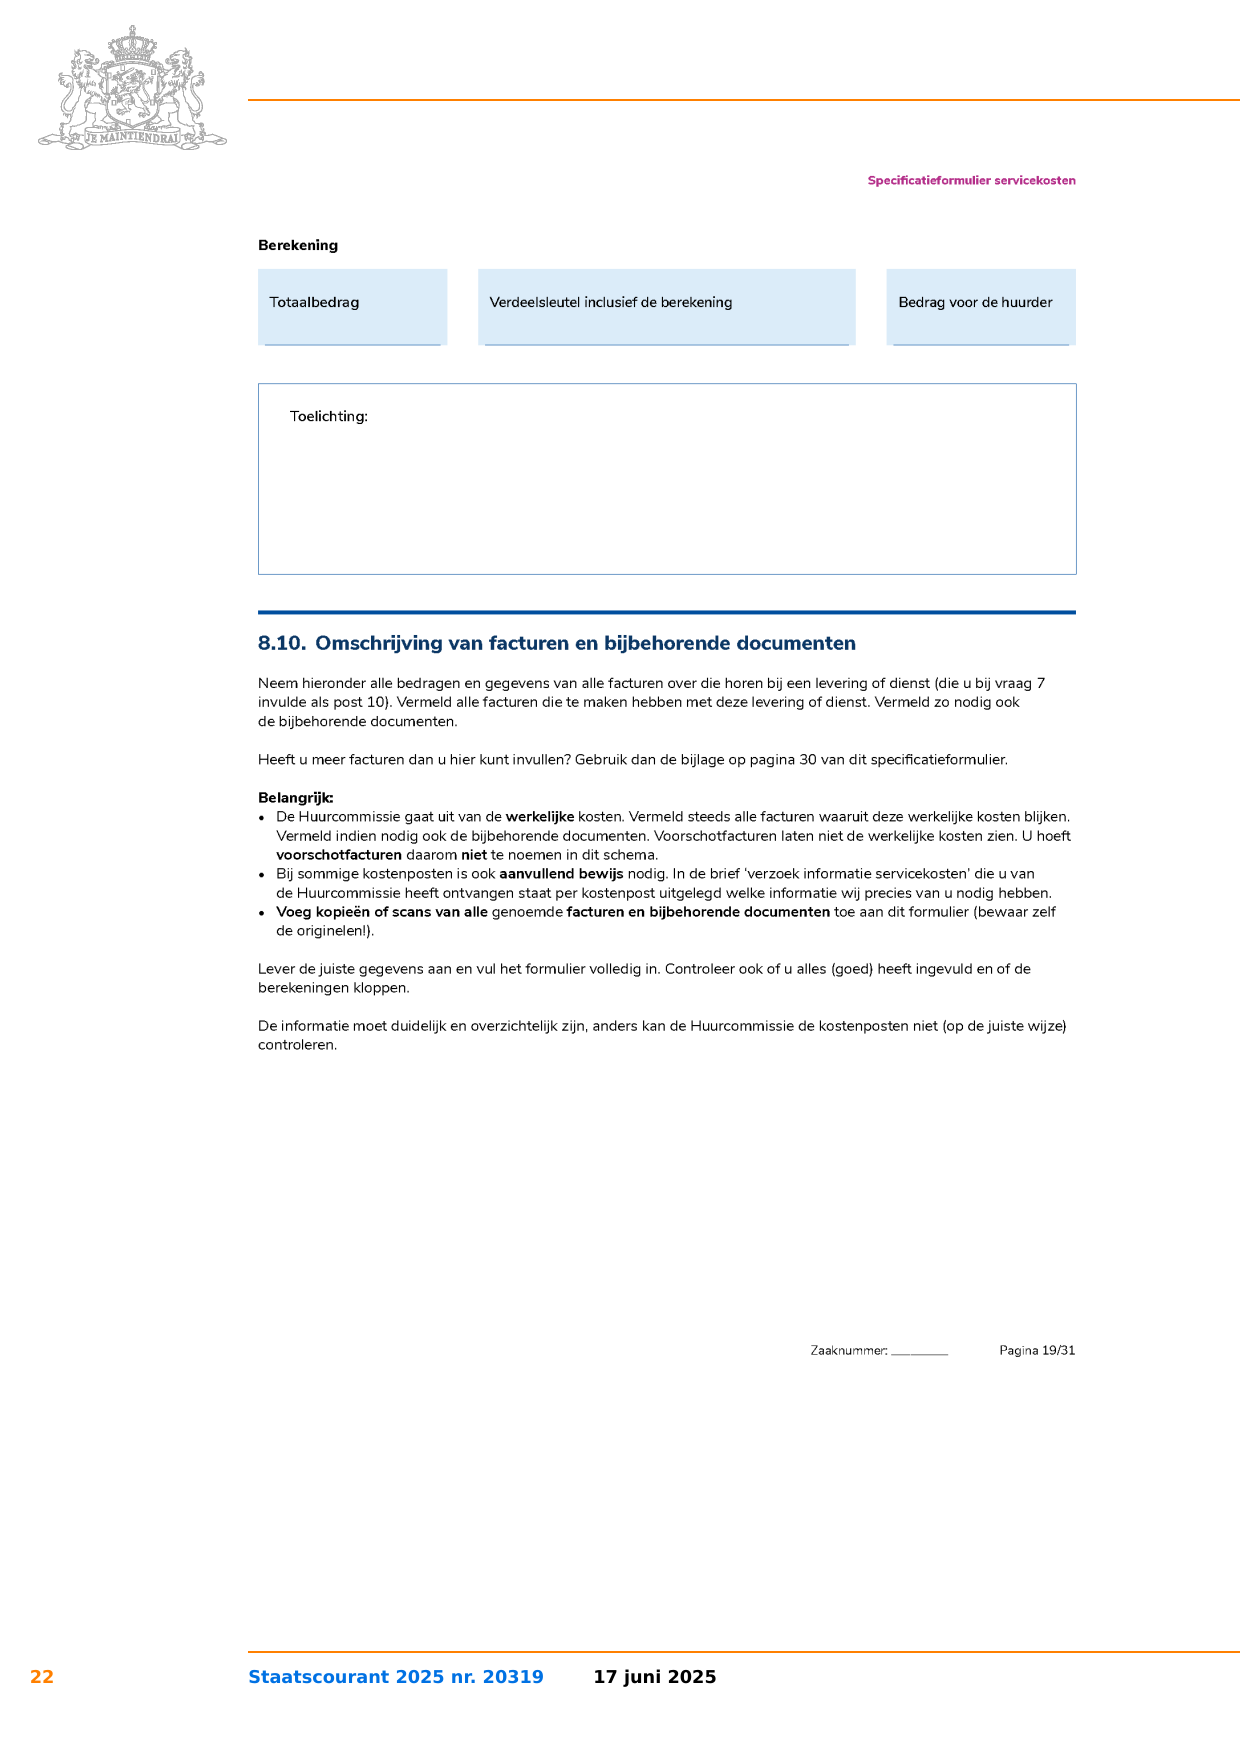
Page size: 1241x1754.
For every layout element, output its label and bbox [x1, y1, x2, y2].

picture [38, 25, 227, 150]
picture [248, 130, 1081, 1365]
